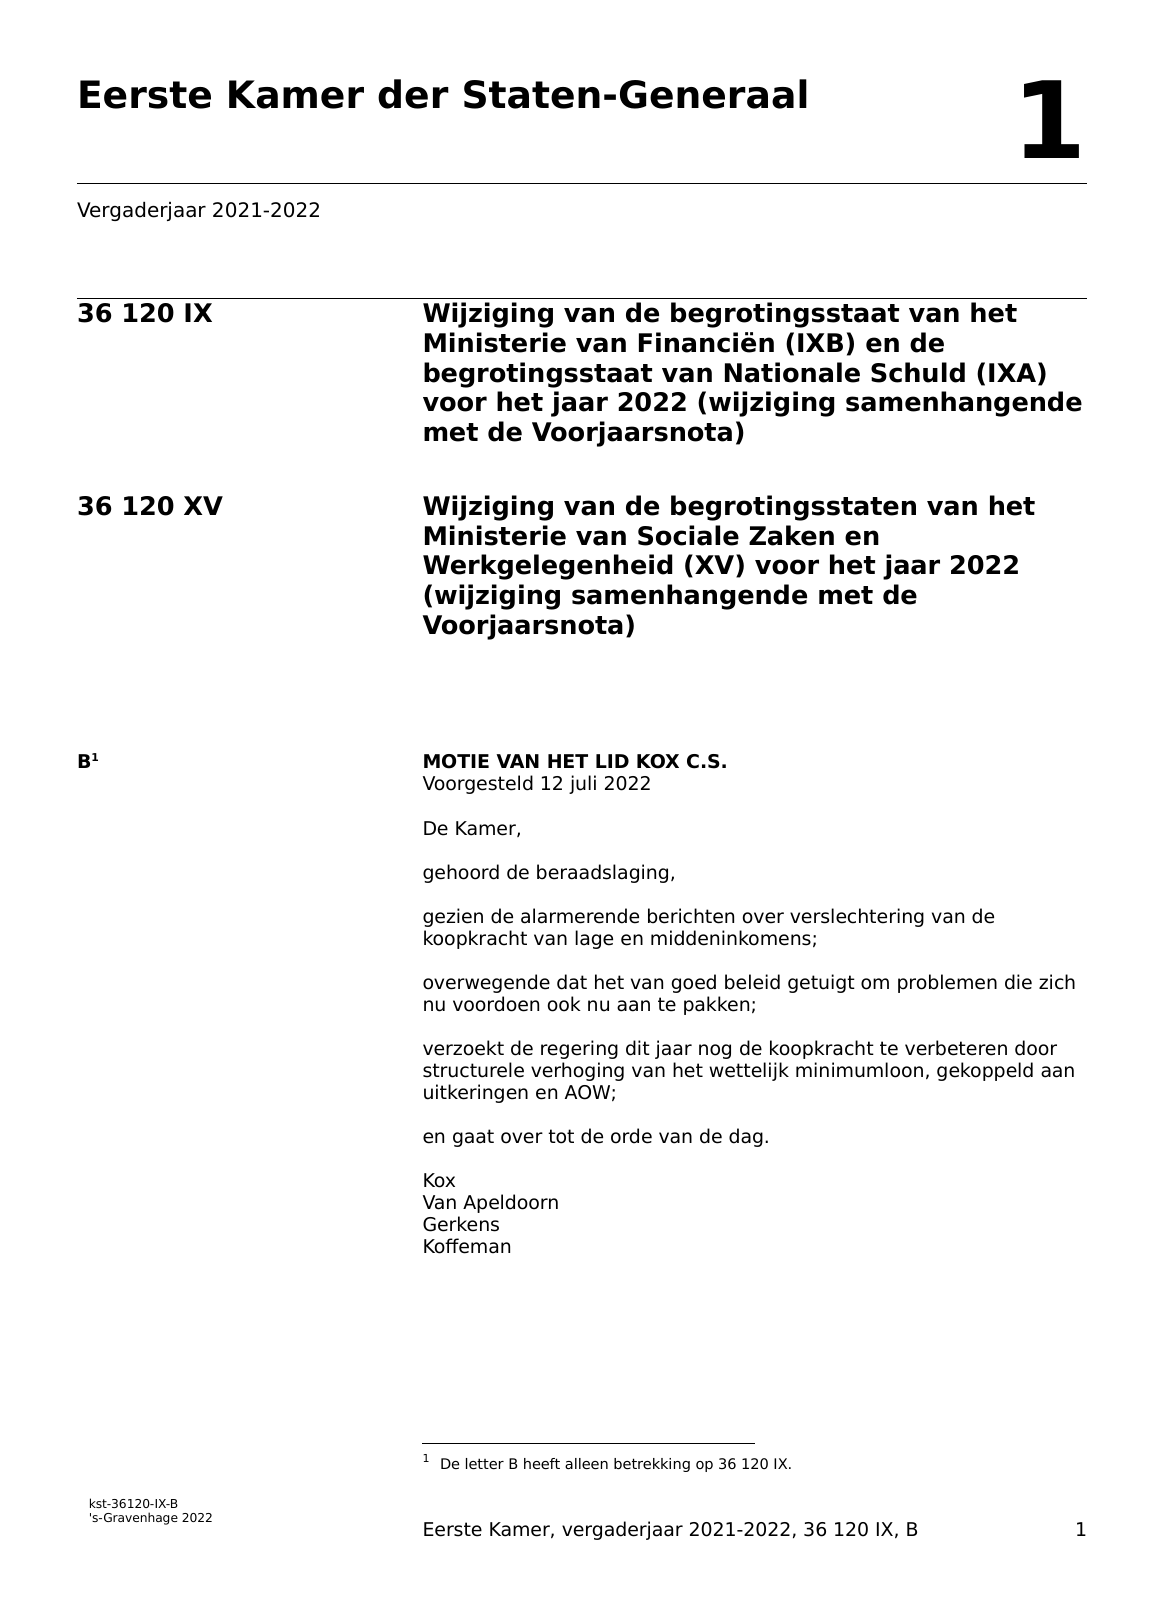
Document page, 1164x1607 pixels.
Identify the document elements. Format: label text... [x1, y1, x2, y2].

text 's-Gravenhage 2022 [88, 1511, 323, 1525]
text verzoekt de regering dit jaar nog de koopkracht te verbeteren door structurele verhoging van het wettelijk minimumloon, gekoppeld aan uitkeringen en AOW; [422, 1038, 1087, 1104]
text overwegende dat het van goed beleid getuigt om problemen die zich nu voordoen ook nu aan te pakken; [422, 972, 1087, 1016]
text Koffeman [422, 1236, 1087, 1258]
subtitle 36 120 XV Wijziging van de begrotingsstaten van het Ministerie van Sociale Zaken en Werkgelegenheid (XV) voor het jaar 2022 (wijziging samenhangende met de Voorjaarsnota) [77, 492, 1087, 640]
table_cell Vergaderjaar 2021-2022 [77, 184, 1087, 298]
text Gerkens [422, 1214, 1087, 1236]
text Voorgesteld 12 juli 2022 [422, 773, 1087, 795]
text kst-36120-IX-B [88, 1497, 323, 1511]
text Van Apeldoorn [422, 1192, 1087, 1214]
text gehoord de beraadslaging, [422, 862, 1087, 883]
subtitle B MOTIE VAN HET LID KOX C.S. [77, 751, 1087, 773]
text gezien de alarmerende berichten over verslechtering van de koopkracht van lage en middeninkomens; [422, 906, 1087, 950]
subtitle 36 120 IX Wijziging van de begrotingsstaat van het Ministerie van Financiën (IXB) en de begrotingsstaat van Nationale Schuld (IXA) voor het jaar 2022 (wijziging samenhangende met de Voorjaarsnota) [77, 299, 1087, 447]
text De letter B heeft alleen betrekking op 36 120 IX. [422, 1452, 1087, 1474]
text en gaat over tot de orde van de dag. [422, 1126, 1087, 1148]
table_header Eerste Kamer der Staten-Generaal [77, 59, 886, 183]
text De Kamer, [422, 817, 1087, 839]
table_header 1 [886, 59, 1087, 183]
text Kox [422, 1170, 1087, 1192]
